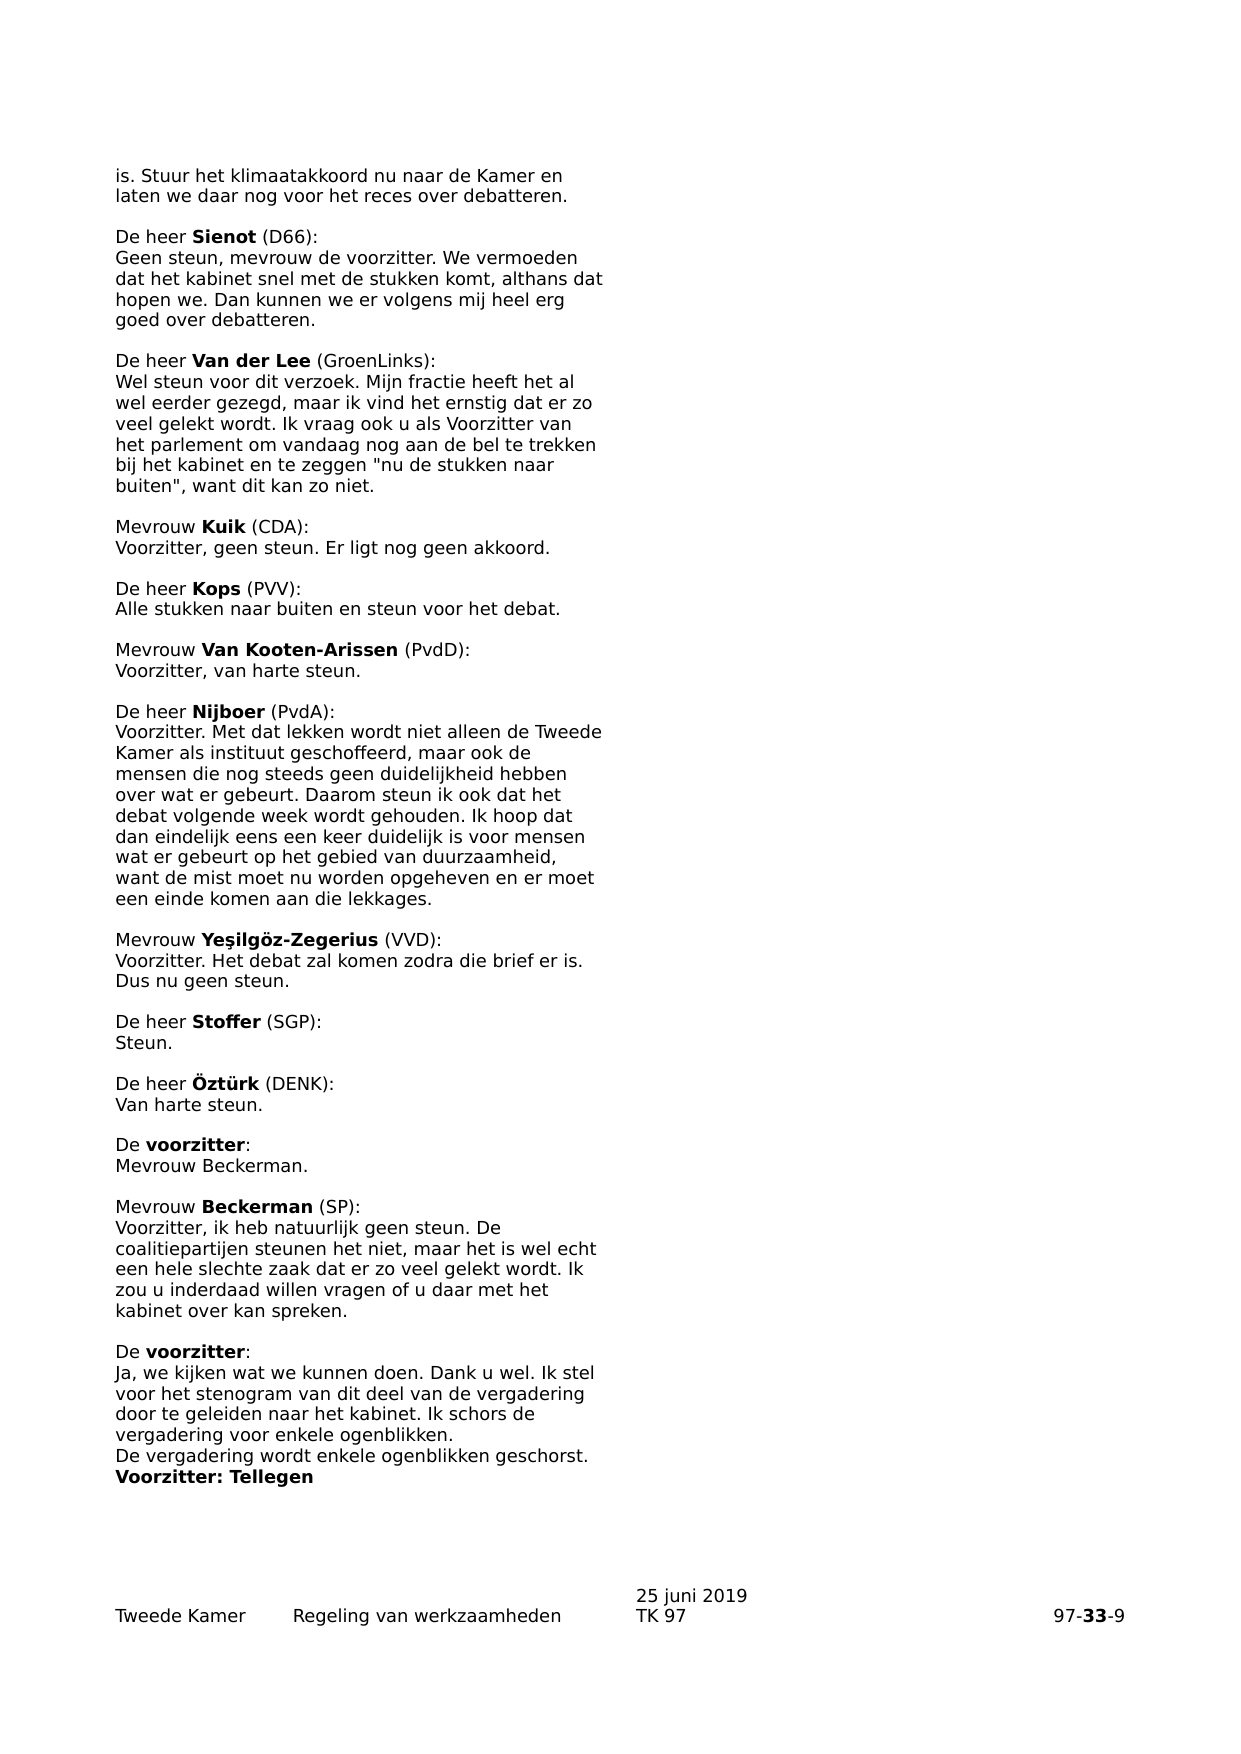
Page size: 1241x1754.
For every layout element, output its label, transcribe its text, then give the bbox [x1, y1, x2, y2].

text De heer Sienot (D66): [115, 227, 605, 248]
text Mevrouw Beckerman (SP): [115, 1197, 605, 1217]
text De heer Kops (PVV): [115, 578, 605, 599]
text Voorzitter. Met dat lekken wordt niet alleen de Tweede Kamer als instituut geschoffeerd, maar ook de mensen die nog steeds geen duidelijkheid hebben over wat er gebeurt. Daarom steun ik ook dat het debat volgende week wordt gehouden. Ik hoop dat dan eindelijk eens een keer duidelijk is voor mensen wat er gebeurt op het gebied van duurzaamheid, want de mist moet nu worden opgeheven en er moet een einde komen aan die lekkages. [115, 722, 605, 910]
text Voorzitter, van harte steun. [115, 661, 605, 681]
text Voorzitter. Het debat zal komen zodra die brief er is. Dus nu geen steun. [115, 950, 605, 992]
text De vergadering wordt enkele ogenblikken geschorst. [115, 1446, 605, 1467]
text Voorzitter: Tellegen [115, 1467, 605, 1487]
text Alle stukken naar buiten en steun voor het debat. [115, 599, 605, 620]
text Steun. [115, 1033, 605, 1054]
text Voorzitter, ik heb natuurlijk geen steun. De coalitiepartijen steunen het niet, maar het is wel echt een hele slechte zaak dat er zo veel gelekt wordt. Ik zou u inderdaad willen vragen of u daar met het kabinet over kan spreken. [115, 1217, 605, 1322]
text Voorzitter, geen steun. Er ligt nog geen akkoord. [115, 537, 605, 558]
text De voorzitter: [115, 1342, 605, 1362]
text De voorzitter: [115, 1135, 605, 1156]
text De heer Nijboer (PvdA): [115, 701, 605, 722]
text De heer Öztürk (DENK): [115, 1074, 605, 1094]
text Wel steun voor dit verzoek. Mijn fractie heeft het al wel eerder gezegd, maar ik vind het ernstig dat er zo veel gelekt wordt. Ik vraag ook u als Voorzitter van het parlement om vandaag nog aan de bel te trekken bij het kabinet en te zeggen "nu de stukken naar buiten", want dit kan zo niet. [115, 372, 605, 497]
text Mevrouw Yeşilgöz-Zegerius (VVD): [115, 930, 605, 950]
text Geen steun, mevrouw de voorzitter. We vermoeden dat het kabinet snel met de stukken komt, althans dat hopen we. Dan kunnen we er volgens mij heel erg goed over debatteren. [115, 248, 605, 331]
text De heer Stoffer (SGP): [115, 1012, 605, 1033]
text Ja, we kijken wat we kunnen doen. Dank u wel. Ik stel voor het stenogram van dit deel van de vergadering door te geleiden naar het kabinet. Ik schors de vergadering voor enkele ogenblikken. [115, 1362, 605, 1446]
text Mevrouw Kuik (CDA): [115, 517, 605, 537]
text Mevrouw Beckerman. [115, 1156, 605, 1177]
text Mevrouw Van Kooten-Arissen (PvdD): [115, 640, 605, 661]
text De heer Van der Lee (GroenLinks): [115, 351, 605, 372]
text Van harte steun. [115, 1094, 605, 1115]
text is. Stuur het klimaatakkoord nu naar de Kamer en laten we daar nog voor het reces over debatteren. [115, 165, 605, 207]
